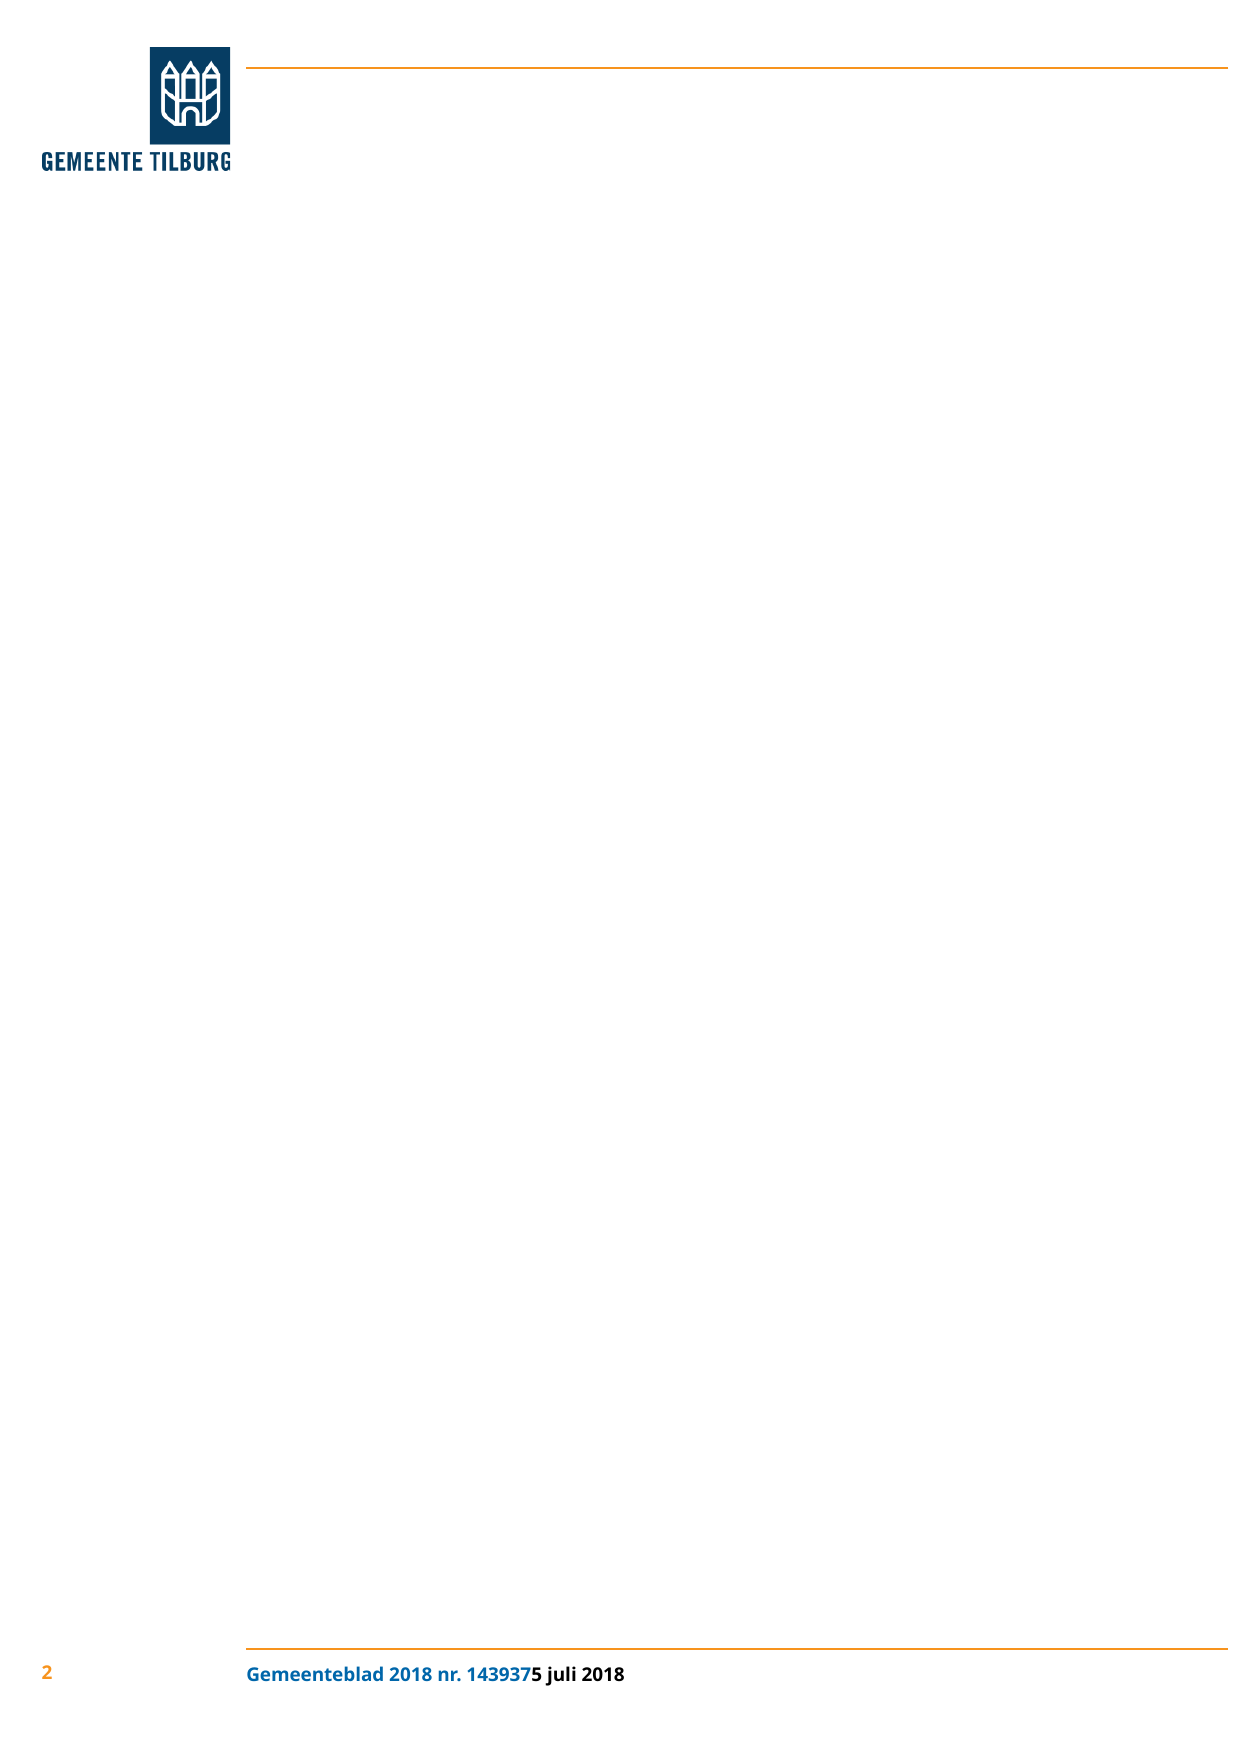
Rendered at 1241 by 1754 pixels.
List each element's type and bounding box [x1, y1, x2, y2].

picture [41, 47, 231, 172]
